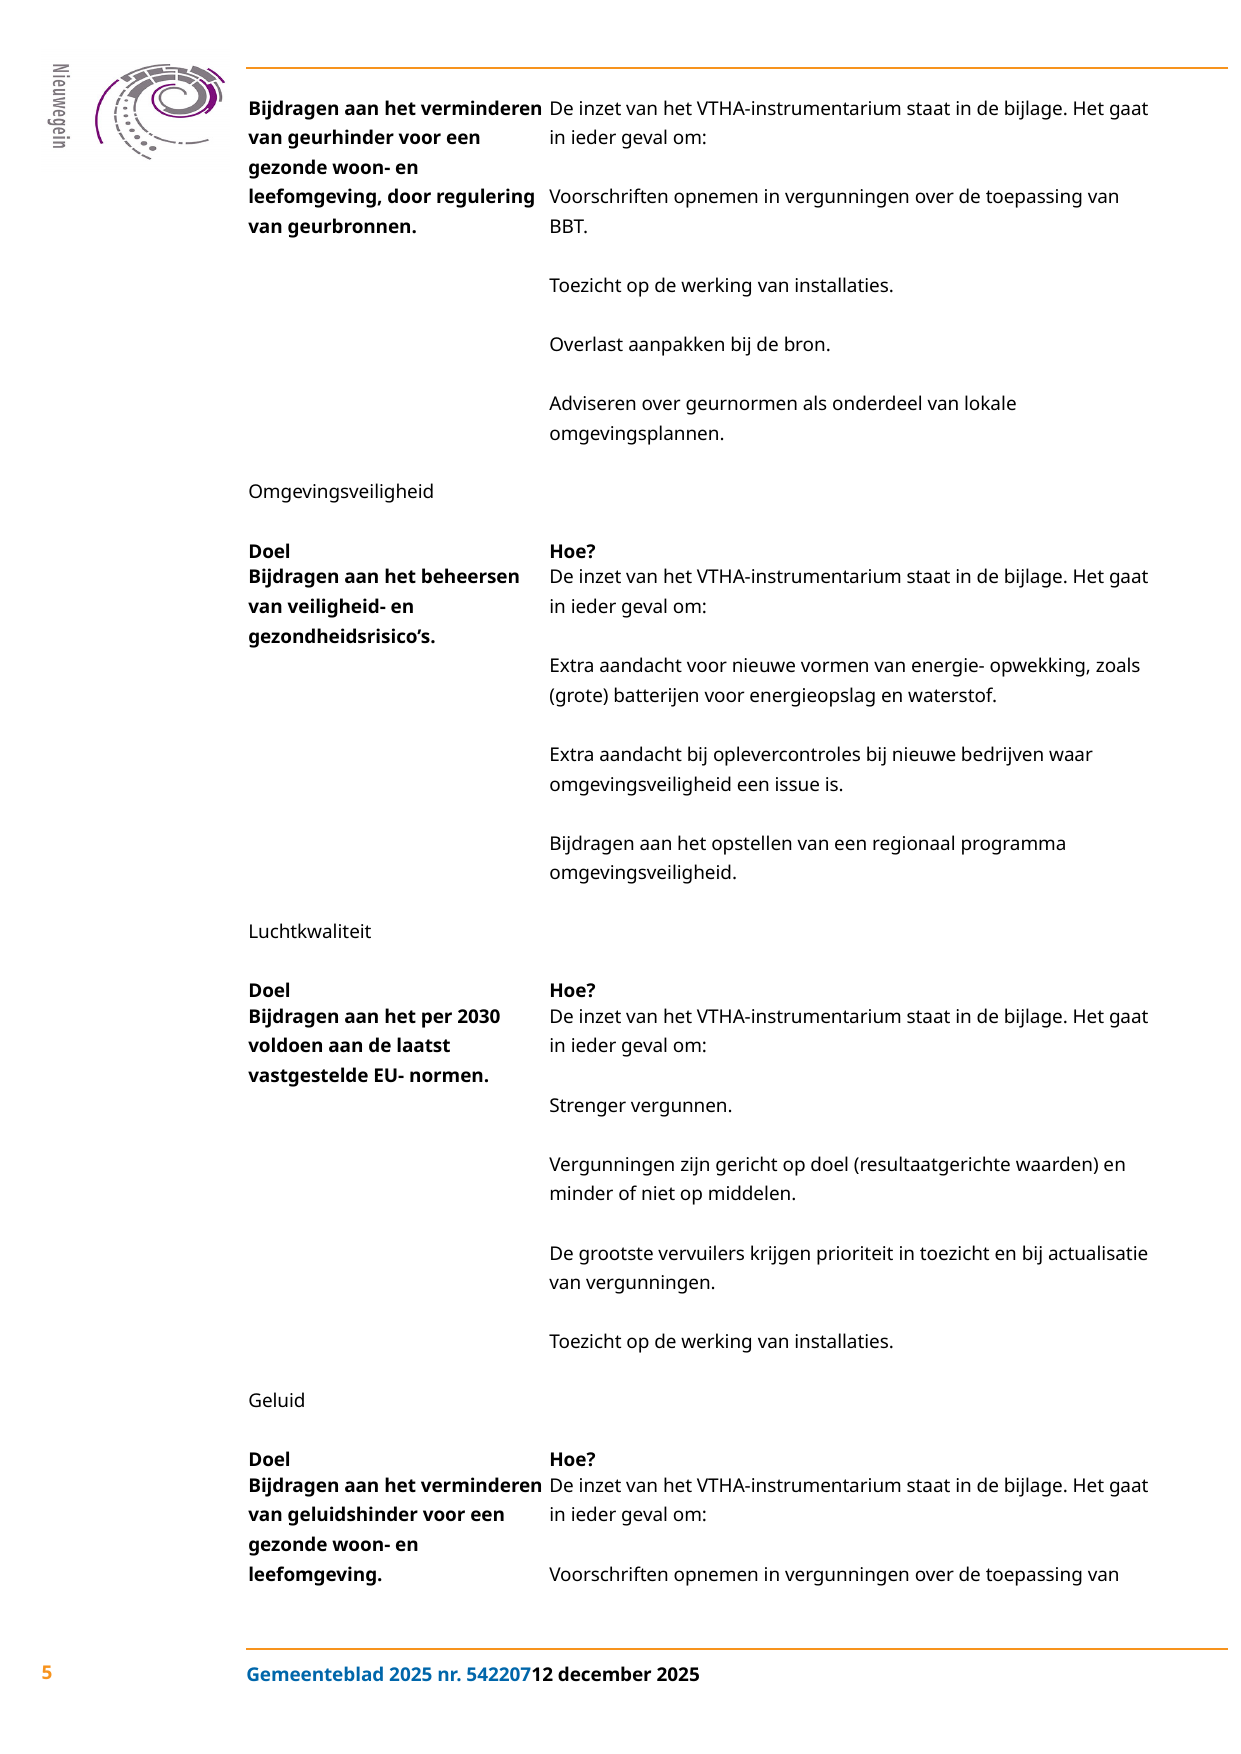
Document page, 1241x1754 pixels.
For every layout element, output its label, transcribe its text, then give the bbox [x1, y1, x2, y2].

table_cell De inzet van het VTHA-instrumentarium staat in de bijlage. Het gaat in ieder geval om: Voorschriften opnemen in vergunningen over de toepassing van [549, 1472, 1152, 1587]
picture [41, 47, 231, 172]
text Omgevingsveiligheid [248, 479, 1152, 504]
table_cell Bijdragen aan het per 2030 voldoen aan de laatst vastgestelde EU- normen. [248, 1003, 549, 1354]
table_cell De inzet van het VTHA-instrumentarium staat in de bijlage. Het gaat in ieder geval om: Voorschriften opnemen in vergunningen over de toepassing van BBT. Toezicht op de werking van installaties. Overlast aanpakken bij de bron. Adviseren over geurnormen als onderdeel van lokale omgevingsplannen. [549, 95, 1152, 446]
text Geluid [248, 1387, 1152, 1413]
table_header Hoe? [549, 1446, 1152, 1472]
table_header Doel [248, 1446, 549, 1472]
table_cell Bijdragen aan het verminderen van geluidshinder voor een gezonde woon- en leefomgeving. [248, 1472, 549, 1587]
table_header Hoe? [549, 978, 1152, 1003]
table_cell Bijdragen aan het verminderen van geurhinder voor een gezonde woon- en leefomgeving, door regulering van geurbronnen. [248, 95, 549, 446]
table_header Doel [248, 978, 549, 1003]
table_header Doel [248, 538, 549, 564]
table_cell De inzet van het VTHA-instrumentarium staat in de bijlage. Het gaat in ieder geval om: Extra aandacht voor nieuwe vormen van energie- opwekking, zoals (grote) batterijen voor energieopslag en waterstof. Extra aandacht bij oplevercontroles bij nieuwe bedrijven waar omgevingsveiligheid een issue is. Bijdragen aan het opstellen van een regionaal programma omgevingsveiligheid. [549, 564, 1152, 885]
text Luchtkwaliteit [248, 918, 1152, 944]
table_cell Bijdragen aan het beheersen van veiligheid- en gezondheidsrisico’s. [248, 564, 549, 885]
table_cell De inzet van het VTHA-instrumentarium staat in de bijlage. Het gaat in ieder geval om: Strenger vergunnen. Vergunningen zijn gericht op doel (resultaatgerichte waarden) en minder of niet op middelen. De grootste vervuilers krijgen prioriteit in toezicht en bij actualisatie van vergunningen. Toezicht op de werking van installaties. [549, 1003, 1152, 1354]
table_header Hoe? [549, 538, 1152, 564]
